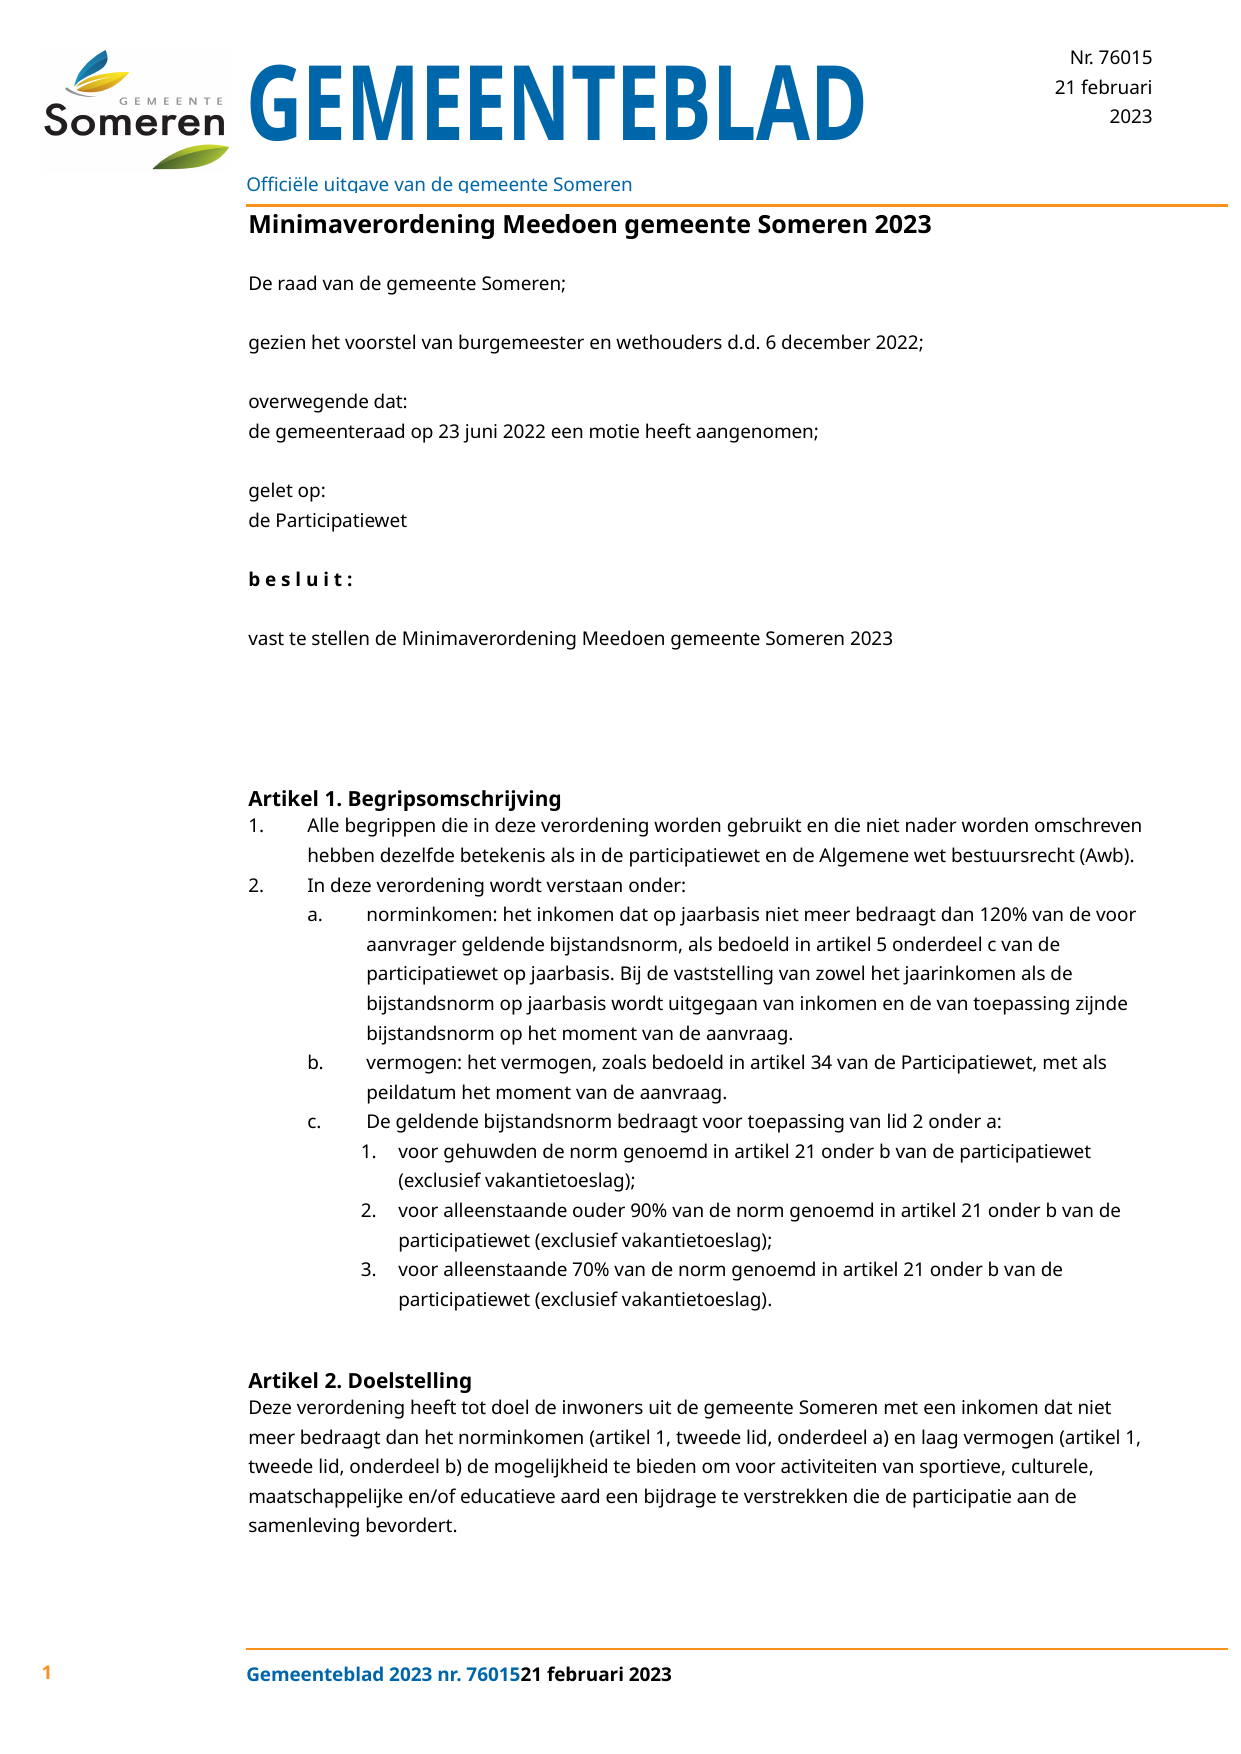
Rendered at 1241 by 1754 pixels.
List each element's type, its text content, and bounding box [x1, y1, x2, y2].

picture [41, 47, 231, 172]
text Minimaverordening Meedoen gemeente Someren 2023 [248, 207, 1152, 241]
text gelet op: [248, 477, 1152, 503]
text Artikel 2. Doelstelling [248, 1366, 1152, 1394]
list voor gehuwden de norm genoemd in artikel 21 onder b van de participatiewet (exclusief vakantietoeslag); [361, 1138, 1152, 1193]
text Deze verordening heeft tot doel de inwoners uit de gemeente Someren met een inkomen dat niet meer bedraagt dan het norminkomen (artikel 1, tweede lid, onderdeel a) en laag vermogen (artikel 1, tweede lid, onderdeel b) de mogelijkheid te bieden om voor activiteiten van sportieve, culturele, maatschappelijke en/of educatieve aard een bijdrage te verstrekken die de participatie aan de samenleving bevordert. [248, 1394, 1152, 1538]
list norminkomen: het inkomen dat op jaarbasis niet meer bedraagt dan 120% van de voor aanvrager geldende bijstandsnorm, als bedoeld in artikel 5 onderdeel c van de participatiewet op jaarbasis. Bij de vaststelling van zowel het jaarinkomen als de bijstandsnorm op jaarbasis wordt uitgegaan van inkomen en de van toepassing zijnde bijstandsnorm op het moment van de aanvraag. [307, 901, 1152, 1045]
list Alle begrippen die in deze verordening worden gebruikt en die niet nader worden omschreven hebben dezelfde betekenis als in de participatiewet en de Algemene wet bestuursrecht (Awb). [248, 813, 1152, 868]
text De raad van de gemeente Someren; [248, 270, 1152, 296]
text de Participatiewet [248, 507, 1152, 533]
list voor alleenstaande ouder 90% van de norm genoemd in artikel 21 onder b van de participatiewet (exclusief vakantietoeslag); [361, 1197, 1152, 1252]
text overwegende dat: [248, 389, 1152, 414]
text gezien het voorstel van burgemeester en wethouders d.d. 6 december 2022; [248, 329, 1152, 355]
text de gemeenteraad op 23 juni 2022 een motie heeft aangenomen; [248, 418, 1152, 444]
list vermogen: het vermogen, zoals bedoeld in artikel 34 van de Participatiewet, met als peildatum het moment van de aanvraag. [307, 1049, 1152, 1104]
text Artikel 1. Begripsomschrijving [248, 784, 1152, 813]
list In deze verordening wordt verstaan onder: [248, 872, 1152, 897]
list voor alleenstaande 70% van de norm genoemd in artikel 21 onder b van de participatiewet (exclusief vakantietoeslag). [361, 1256, 1152, 1312]
text vast te stellen de Minimaverordening Meedoen gemeente Someren 2023 [248, 625, 1152, 651]
text b e s l u i t : [248, 566, 1152, 592]
list De geldende bijstandsnorm bedraagt voor toepassing van lid 2 onder a: [307, 1108, 1152, 1134]
